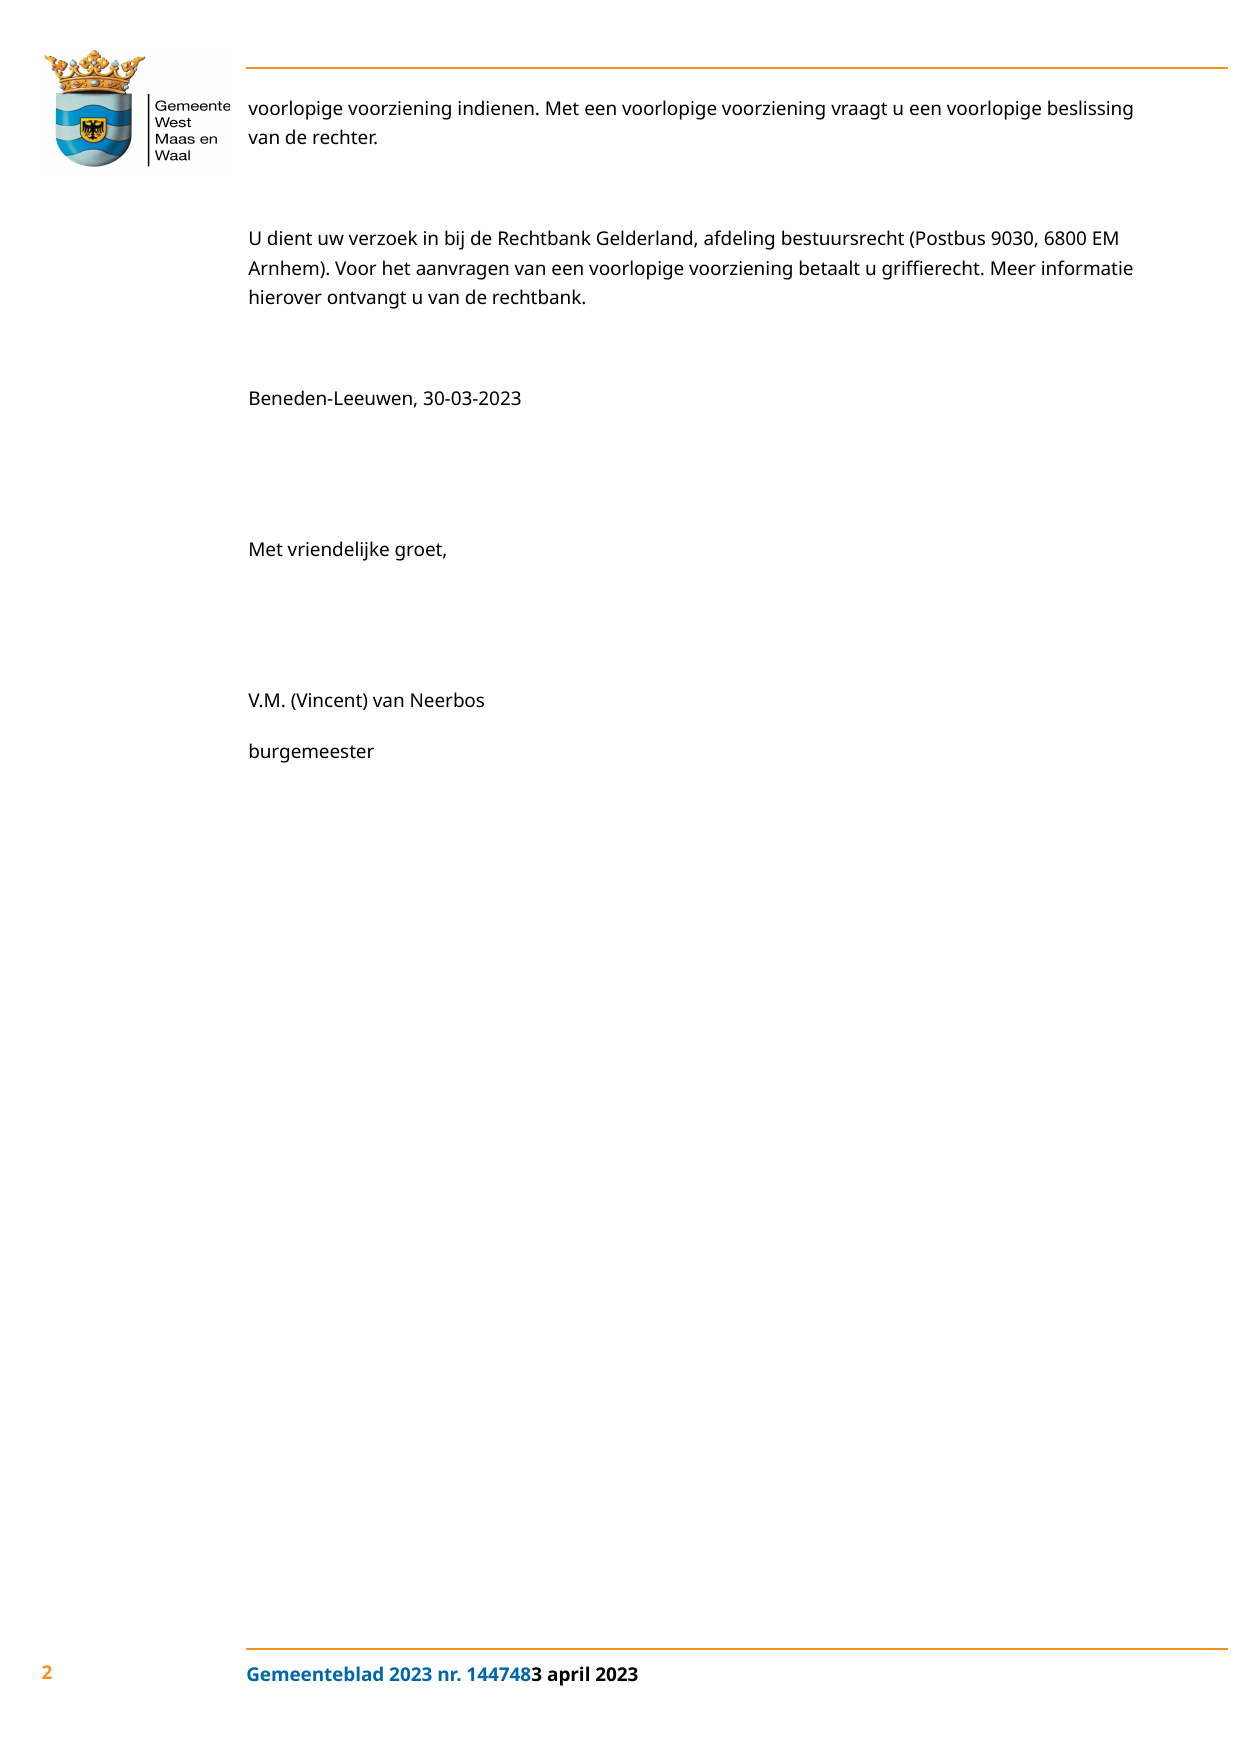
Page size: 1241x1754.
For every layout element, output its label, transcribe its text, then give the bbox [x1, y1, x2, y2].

text Beneden-Leeuwen, 30-03-2023 [248, 385, 1152, 411]
text U dient uw verzoek in bij de Rechtbank Gelderland, afdeling bestuursrecht (Postbus 9030, 6800 EM Arnhem). Voor het aanvragen van een voorlopige voorziening betaalt u griffierecht. Meer informatie hierover ontvangt u van de rechtbank. [248, 225, 1152, 310]
text burgemeester [248, 738, 1152, 764]
picture [41, 47, 231, 172]
text V.M. (Vincent) van Neerbos [248, 688, 1152, 713]
text Met vriendelijke groet, [248, 536, 1152, 562]
text voorlopige voorziening indienen. Met een voorlopige voorziening vraagt u een voorlopige beslissing van de rechter. [248, 95, 1152, 150]
